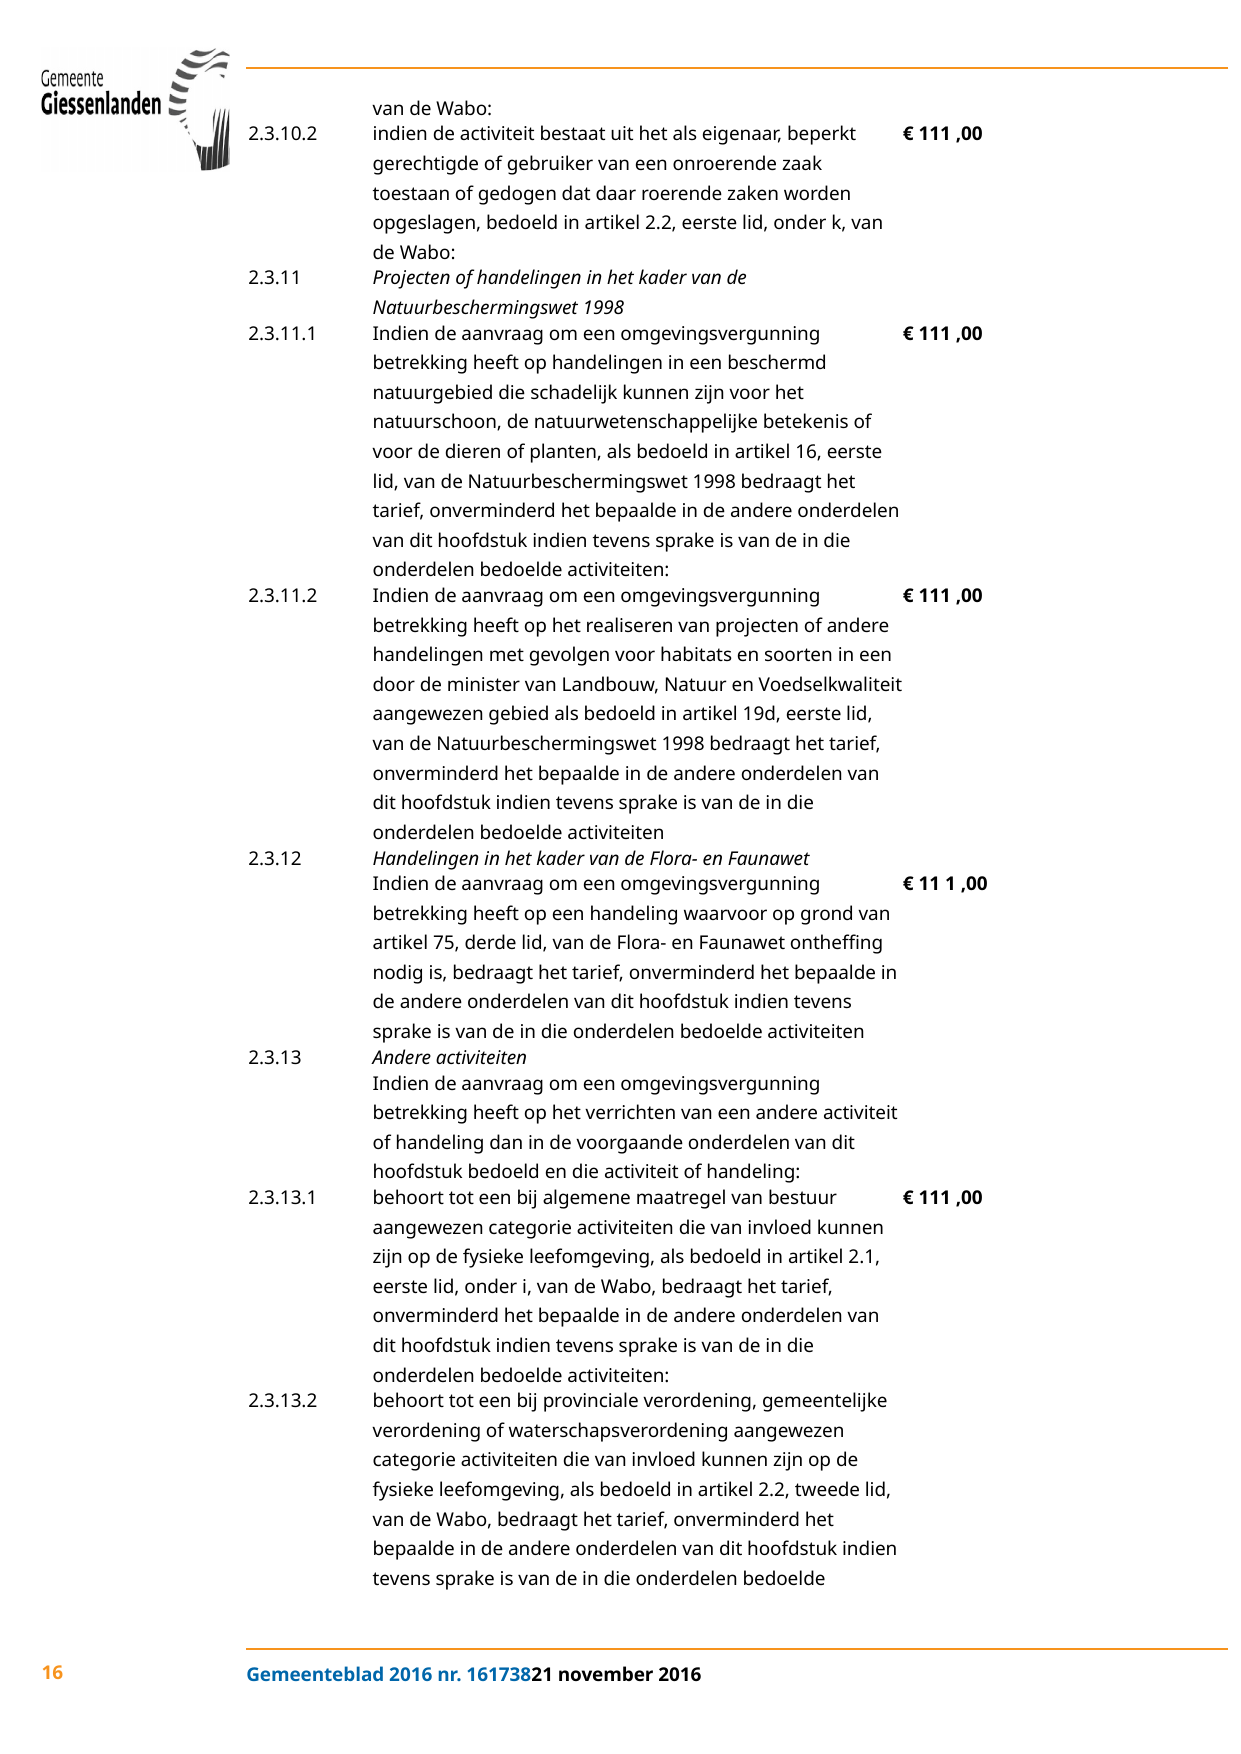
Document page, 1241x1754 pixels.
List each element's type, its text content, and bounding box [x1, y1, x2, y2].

table_cell 2.3.11 [248, 265, 372, 320]
table_cell [903, 1388, 1152, 1591]
table_cell Indien de aanvraag om een omgevingsvergunning betrekking heeft op het verrichten van een andere activiteit of handeling dan in de voorgaande onderdelen van dit hoofdstuk bedoeld en die activiteit of handeling: [373, 1070, 903, 1184]
table_cell indien de activiteit bestaat uit het als eigenaar, beperkt gerechtigde of gebruiker van een onroerende zaak toestaan of gedogen dat daar roerende zaken worden opgeslagen, bedoeld in artikel 2.2, eerste lid, onder k, van de Wabo: [373, 121, 903, 264]
table_cell € 111 ,00 [903, 320, 1152, 582]
table_cell Handelingen in het kader van de Flora- en Faunawet [373, 845, 903, 870]
table_cell [248, 1070, 372, 1184]
table_cell € 111 ,00 [903, 121, 1152, 264]
table_cell [903, 265, 1152, 320]
table_cell Indien de aanvraag om een omgevingsvergunning betrekking heeft op een handeling waarvoor op grond van artikel 75, derde lid, van de Flora- en Faunawet ontheffing nodig is, bedraagt het tarief, onverminderd het bepaalde in de andere onderdelen van dit hoofdstuk indien tevens sprake is van de in die onderdelen bedoelde activiteiten [373, 870, 903, 1044]
table_cell [248, 870, 372, 1044]
table_cell van de Wabo: [373, 95, 903, 121]
table_cell Andere activiteiten [373, 1044, 903, 1070]
table_cell Projecten of handelingen in het kader van de Natuurbeschermingswet 1998 [373, 265, 903, 320]
table_cell € 111 ,00 [903, 582, 1152, 845]
table_cell 2.3.13 [248, 1044, 372, 1070]
table_cell 2.3.11.1 [248, 320, 372, 582]
table_cell 2.3.13.2 [248, 1388, 372, 1591]
table_cell € 111 ,00 [903, 1184, 1152, 1387]
table_cell 2.3.12 [248, 845, 372, 870]
table_cell 2.3.11.2 [248, 582, 372, 845]
table_cell [903, 1044, 1152, 1070]
table_cell 2.3.10.2 [248, 121, 372, 264]
table_cell behoort tot een bij algemene maatregel van bestuur aangewezen categorie activiteiten die van invloed kunnen zijn op de fysieke leefomgeving, als bedoeld in artikel 2.1, eerste lid, onder i, van de Wabo, bedraagt het tarief, onverminderd het bepaalde in de andere onderdelen van dit hoofdstuk indien tevens sprake is van de in die onderdelen bedoelde activiteiten: [373, 1184, 903, 1387]
table_cell Indien de aanvraag om een omgevingsvergunning betrekking heeft op het realiseren van projecten of andere handelingen met gevolgen voor habitats en soorten in een door de minister van Landbouw, Natuur en Voedselkwaliteit aangewezen gebied als bedoeld in artikel 19d, eerste lid, van de Natuurbeschermingswet 1998 bedraagt het tarief, onverminderd het bepaalde in de andere onderdelen van dit hoofdstuk indien tevens sprake is van de in die onderdelen bedoelde activiteiten [373, 582, 903, 845]
table_cell behoort tot een bij provinciale verordening, gemeentelijke verordening of waterschapsverordening aangewezen categorie activiteiten die van invloed kunnen zijn op de fysieke leefomgeving, als bedoeld in artikel 2.2, tweede lid, van de Wabo, bedraagt het tarief, onverminderd het bepaalde in de andere onderdelen van dit hoofdstuk indien tevens sprake is van de in die onderdelen bedoelde [373, 1388, 903, 1591]
table_cell € 11 1 ,00 [903, 870, 1152, 1044]
table_cell Indien de aanvraag om een omgevingsvergunning betrekking heeft op handelingen in een beschermd natuurgebied die schadelijk kunnen zijn voor het natuurschoon, de natuurwetenschappelijke betekenis of voor de dieren of planten, als bedoeld in artikel 16, eerste lid, van de Natuurbeschermingswet 1998 bedraagt het tarief, onverminderd het bepaalde in de andere onderdelen van dit hoofdstuk indien tevens sprake is van de in die onderdelen bedoelde activiteiten: [373, 320, 903, 582]
table_cell [903, 95, 1152, 121]
picture [41, 47, 231, 172]
table_cell [903, 845, 1152, 870]
table_cell [903, 1070, 1152, 1184]
table_cell 2.3.13.1 [248, 1184, 372, 1387]
table_cell [248, 95, 372, 121]
